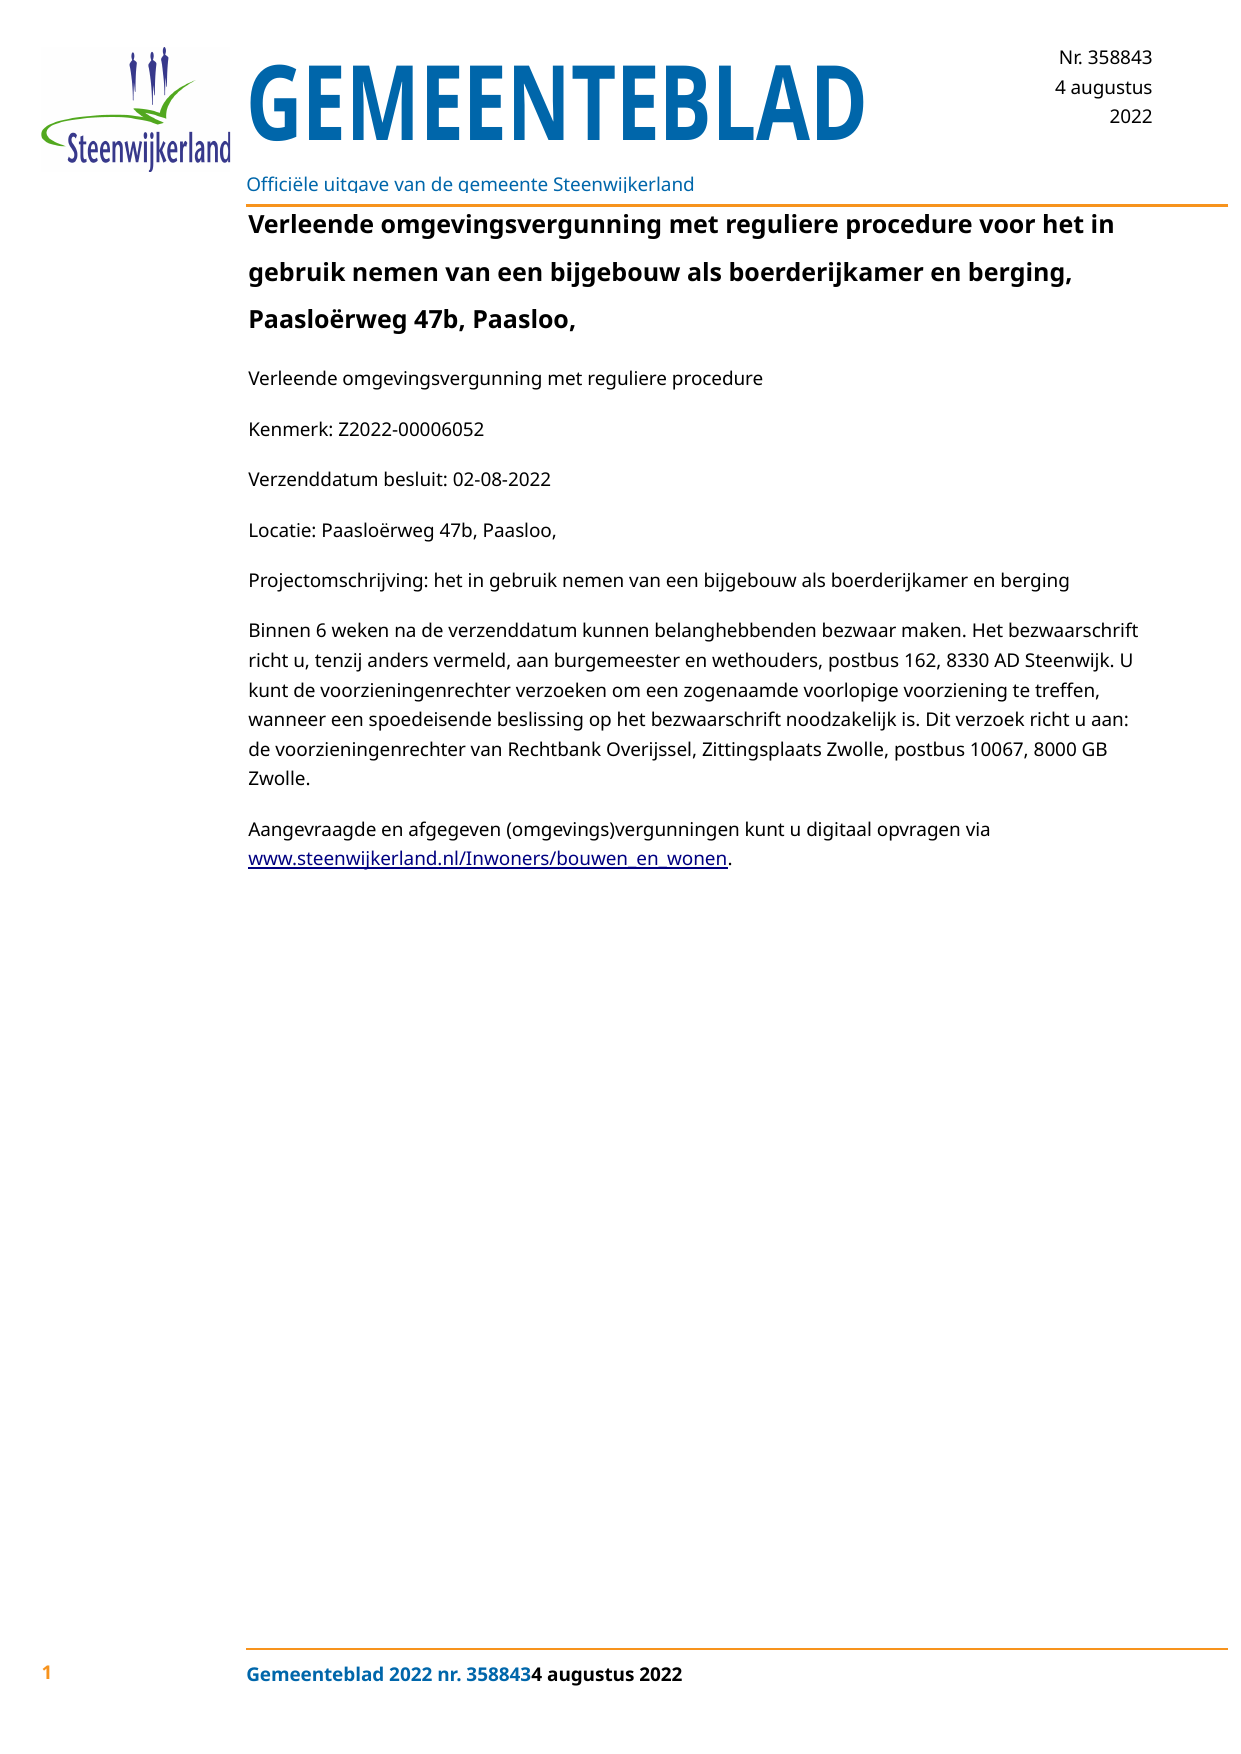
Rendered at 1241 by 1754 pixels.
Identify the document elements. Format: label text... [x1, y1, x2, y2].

text Verleende omgevingsvergunning met reguliere procedure [248, 366, 1152, 391]
text Binnen 6 weken na de verzenddatum kunnen belanghebbenden bezwaar maken. Het bezwaarschrift richt u, tenzij anders vermeld, aan burgemeester en wethouders, postbus 162, 8330 AD Steenwijk. U kunt de voorzieningenrechter verzoeken om een zogenaamde voorlopige voorziening te treffen, wanneer een spoedeisende beslissing op het bezwaarschrift noodzakelijk is. Dit verzoek richt u aan: de voorzieningenrechter van Rechtbank Overijssel, Zittingsplaats Zwolle, postbus 10067, 8000 GB Zwolle. [248, 618, 1152, 791]
text Locatie: Paasloërweg 47b, Paasloo, [248, 517, 1152, 542]
text Verzenddatum besluit: 02-08-2022 [248, 466, 1152, 492]
text Projectomschrijving: het in gebruik nemen van een bijgebouw als boerderijkamer en berging [248, 567, 1152, 593]
text Aangevraagde en afgegeven (omgevings)vergunningen kunt u digitaal opvragen via www.steenwijkerland.nl/Inwoners/bouwen_en_wonen. [248, 816, 1152, 871]
text Verleende omgevingsvergunning met reguliere procedure voor het in gebruik nemen van een bijgebouw als boerderijkamer en berging, Paasloërweg 47b, Paasloo, [248, 207, 1152, 336]
picture [41, 47, 231, 172]
text Kenmerk: Z2022-00006052 [248, 416, 1152, 442]
